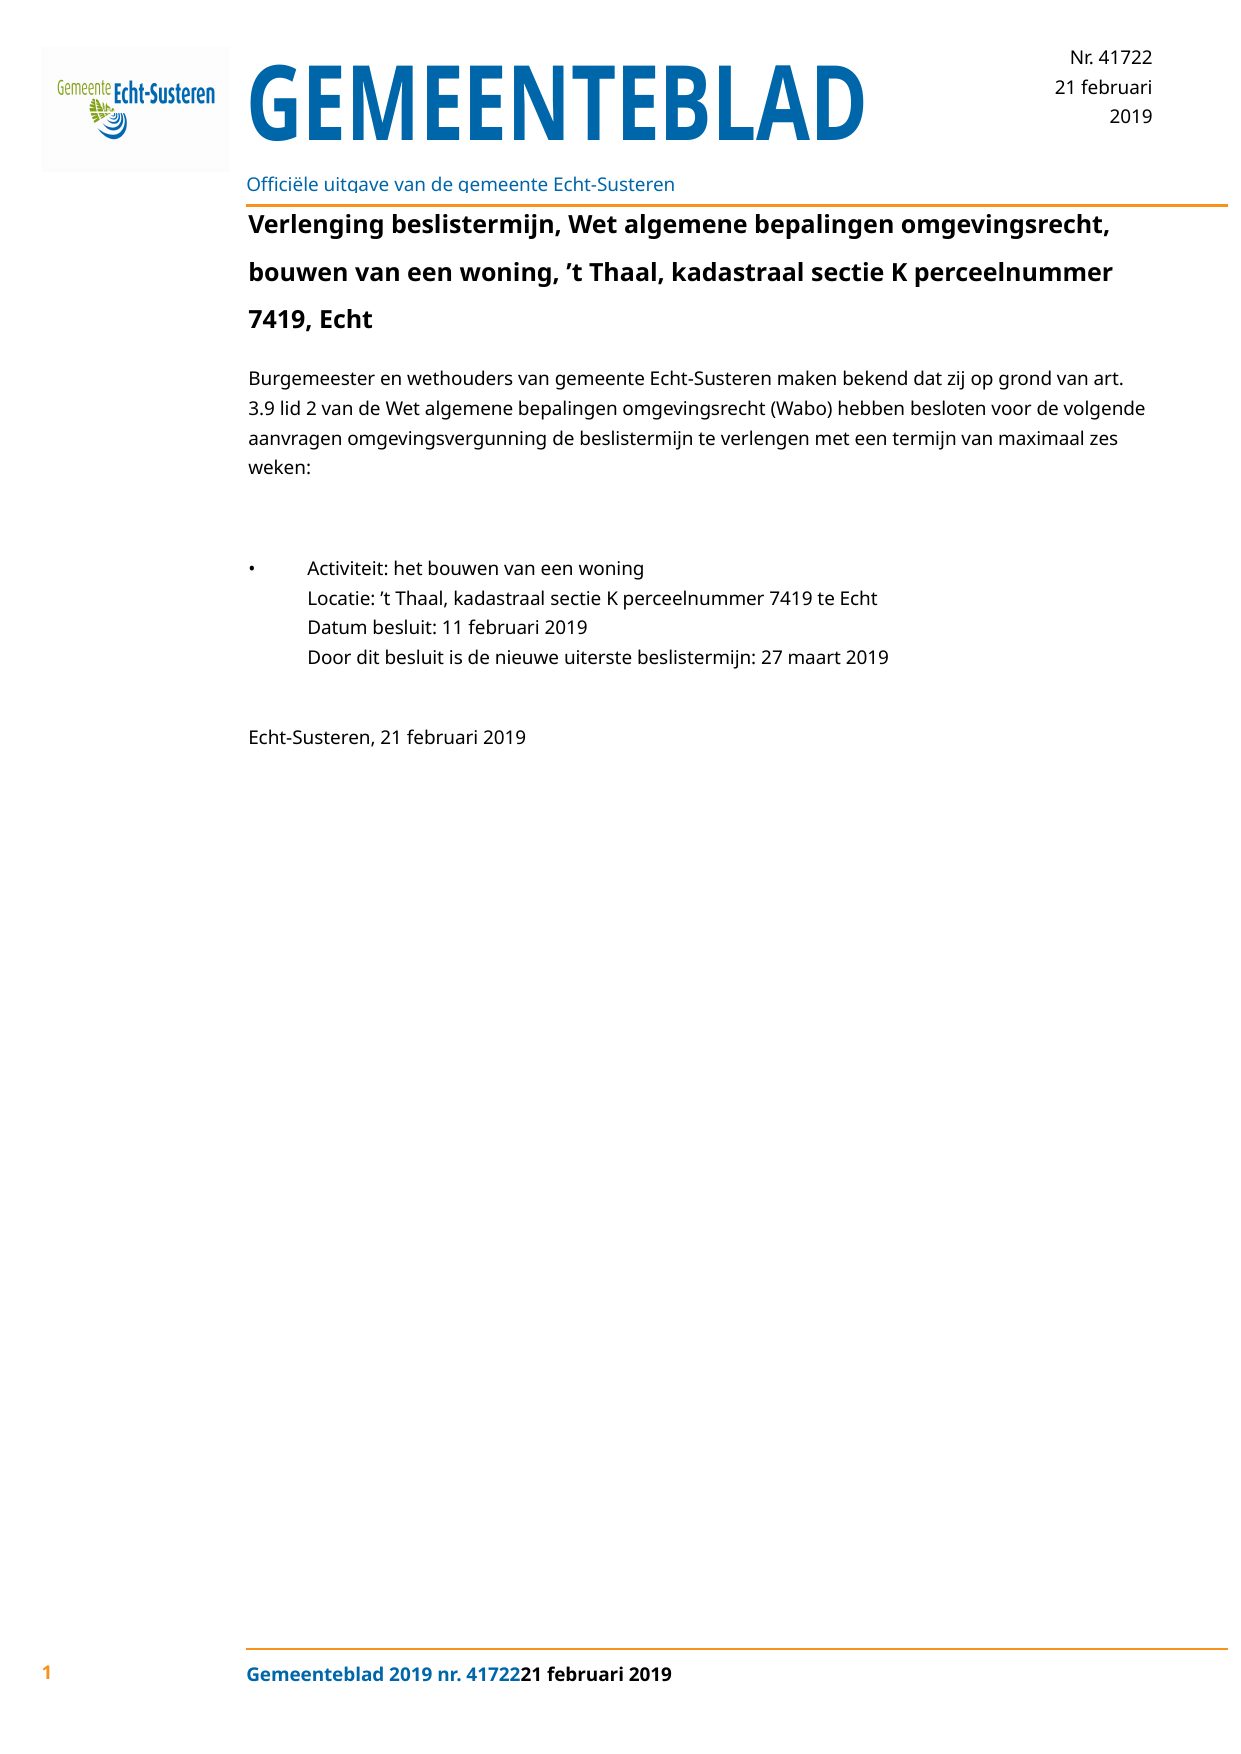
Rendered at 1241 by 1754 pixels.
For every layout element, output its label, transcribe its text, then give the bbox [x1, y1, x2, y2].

list Locatie: ’t Thaal, kadastraal sectie K perceelnummer 7419 te Echt [248, 585, 1152, 610]
list Datum besluit: 11 februari 2019 [248, 614, 1152, 640]
text Echt-Susteren, 21 februari 2019 [248, 724, 1152, 749]
picture [41, 47, 231, 172]
list Activiteit: het bouwen van een woning [248, 555, 1152, 581]
text Burgemeester en wethouders van gemeente Echt-Susteren maken bekend dat zij op grond van art. 3.9 lid 2 van de Wet algemene bepalingen omgevingsrecht (Wabo) hebben besloten voor de volgende aanvragen omgevingsvergunning de beslistermijn te verlengen met een termijn van maximaal zes weken: [248, 366, 1152, 480]
list Door dit besluit is de nieuwe uiterste beslistermijn: 27 maart 2019 [248, 644, 1152, 669]
text Verlenging beslistermijn, Wet algemene bepalingen omgevingsrecht, bouwen van een woning, ’t Thaal, kadastraal sectie K perceelnummer 7419, Echt [248, 207, 1152, 336]
